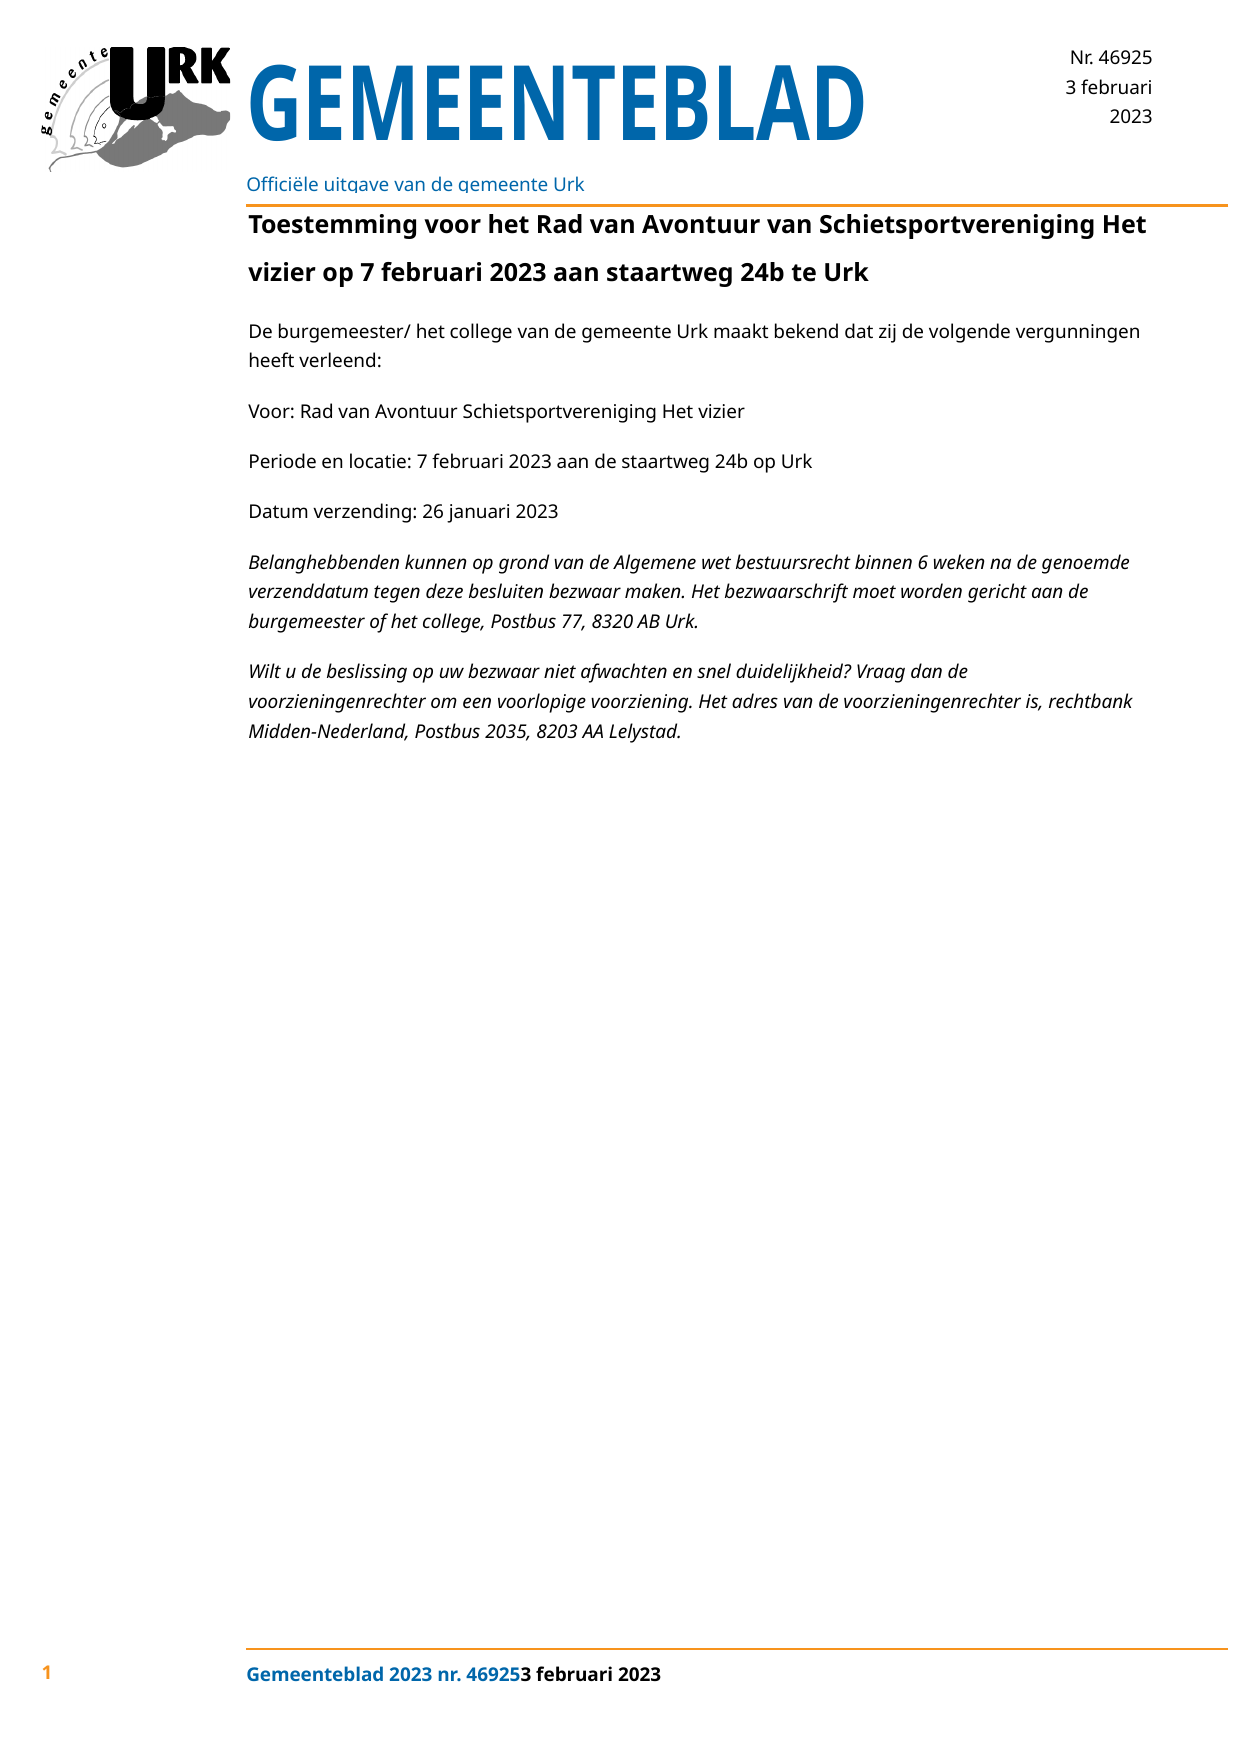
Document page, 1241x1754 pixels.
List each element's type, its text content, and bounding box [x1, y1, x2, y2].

text De burgemeester/ het college van de gemeente Urk maakt bekend dat zij de volgende vergunningen heeft verleend: [248, 318, 1152, 373]
text Voor: Rad van Avontuur Schietsportvereniging Het vizier [248, 398, 1152, 424]
text Datum verzending: 26 januari 2023 [248, 499, 1152, 524]
text Wilt u de beslissing op uw bezwaar niet afwachten en snel duidelijkheid? Vraag dan de voorzieningenrechter om een voorlopige voorziening. Het adres van de voorzieningenrechter is, rechtbank Midden-Nederland, Postbus 2035, 8203 AA Lelystad. [248, 659, 1152, 744]
picture [41, 47, 231, 172]
text Periode en locatie: 7 februari 2023 aan de staartweg 24b op Urk [248, 448, 1152, 474]
text Belanghebbenden kunnen op grond van de Algemene wet bestuursrecht binnen 6 weken na de genoemde verzenddatum tegen deze besluiten bezwaar maken. Het bezwaarschrift moet worden gericht aan de burgemeester of het college, Postbus 77, 8320 AB Urk. [248, 549, 1152, 634]
text Toestemming voor het Rad van Avontuur van Schietsportvereniging Het vizier op 7 februari 2023 aan staartweg 24b te Urk [248, 207, 1152, 288]
